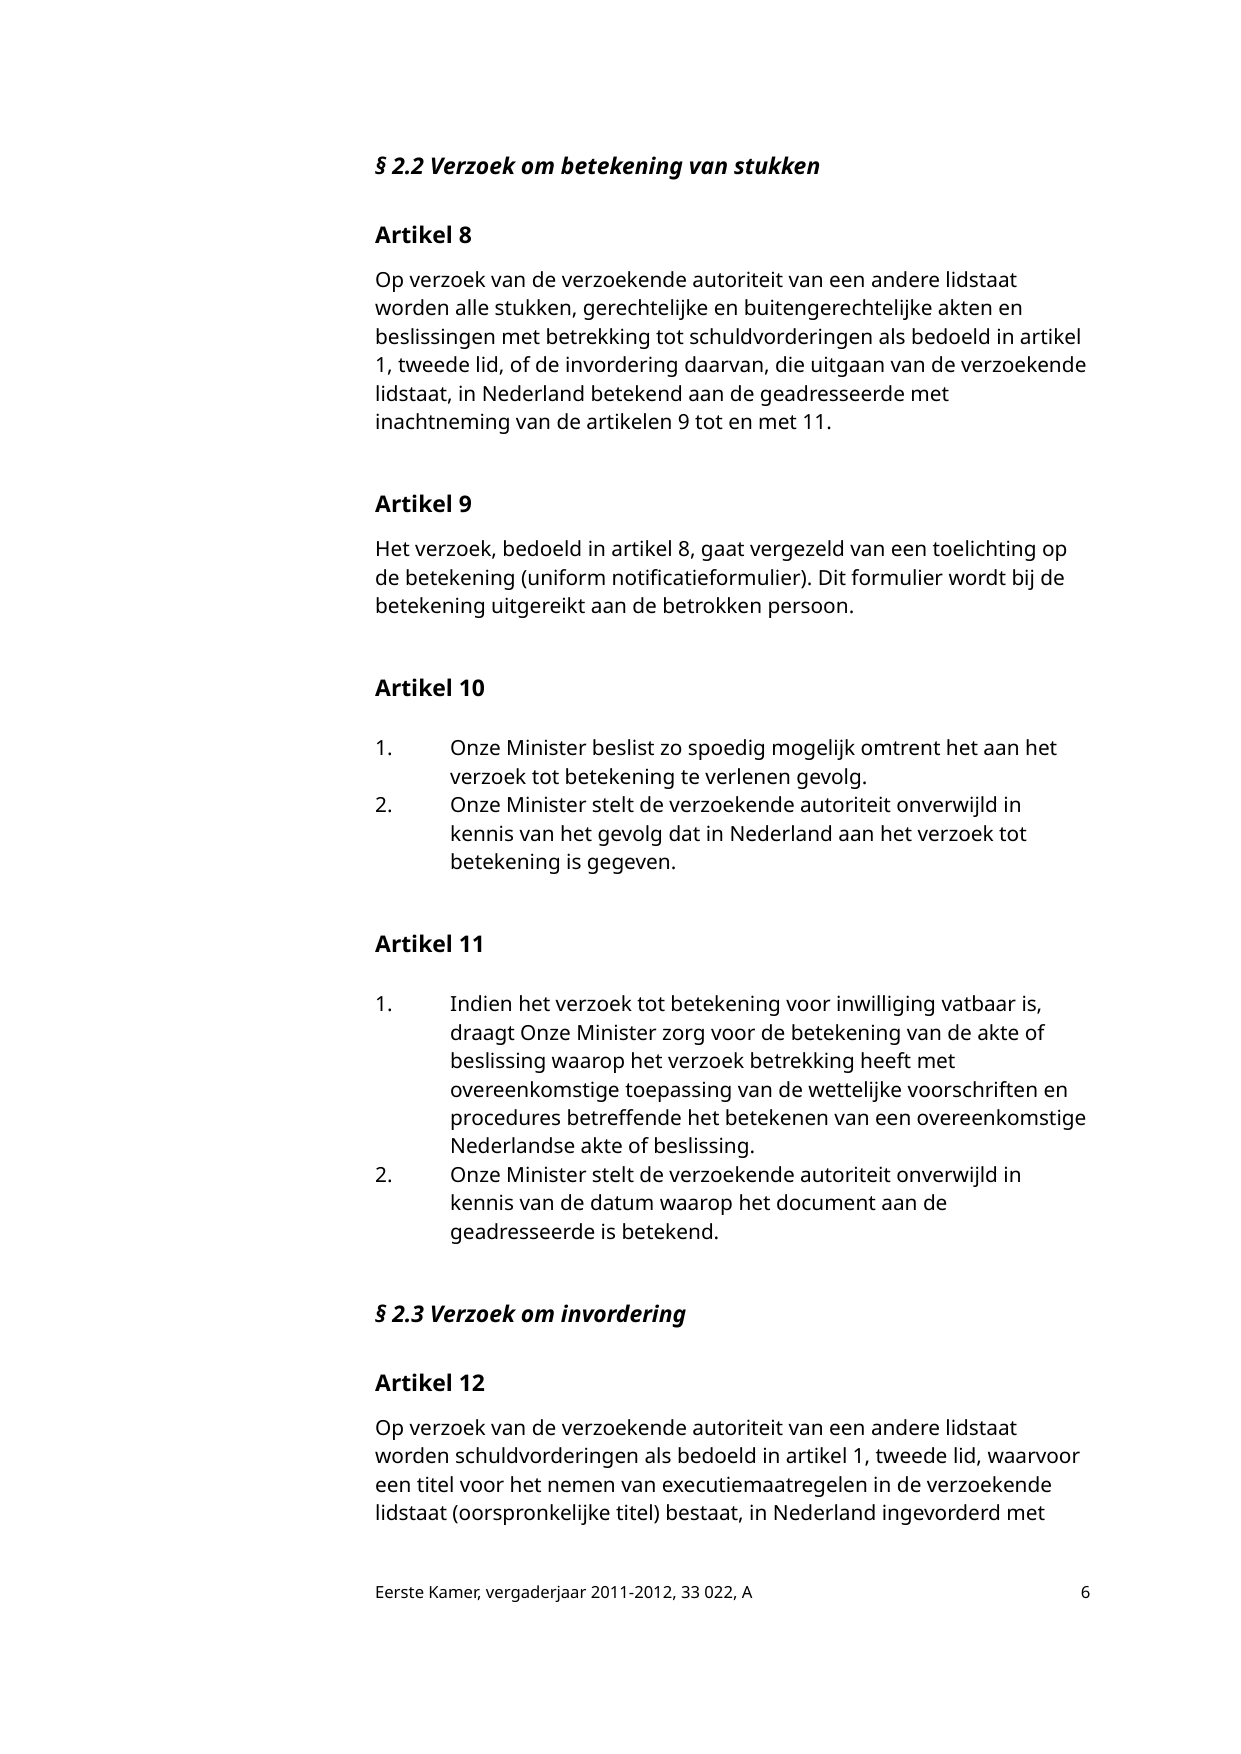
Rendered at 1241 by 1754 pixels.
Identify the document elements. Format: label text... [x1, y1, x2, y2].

subtitle § 2.3 Verzoek om invordering [375, 1298, 1090, 1329]
text Op verzoek van de verzoekende autoriteit van een andere lidstaat worden alle stukken, gerechtelijke en buitengerechtelijke akten en beslissingen met betrekking tot schuldvorderingen als bedoeld in artikel 1, tweede lid, of de invordering daarvan, die uitgaan van de verzoekende lidstaat, in Nederland betekend aan de geadresseerde met inachtneming van de artikelen 9 tot en met 11. [375, 265, 1090, 436]
subtitle Artikel 11 [375, 928, 1090, 959]
subtitle Artikel 8 [375, 219, 1090, 250]
list Onze Minister beslist zo spoedig mogelijk omtrent het aan het verzoek tot betekening te verlenen gevolg. [375, 733, 1090, 790]
subtitle Artikel 10 [375, 672, 1090, 703]
subtitle § 2.2 Verzoek om betekening van stukken [375, 150, 1090, 181]
list Indien het verzoek tot betekening voor inwilliging vatbaar is, draagt Onze Minister zorg voor de betekening van de akte of beslissing waarop het verzoek betrekking heeft met overeenkomstige toepassing van de wettelijke voorschriften en procedures betreffende het betekenen van een overeenkomstige Nederlandse akte of beslissing. [375, 989, 1090, 1160]
list Onze Minister stelt de verzoekende autoriteit onverwijld in kennis van het gevolg dat in Nederland aan het verzoek tot betekening is gegeven. [375, 790, 1090, 876]
text Op verzoek van de verzoekende autoriteit van een andere lidstaat worden schuldvorderingen als bedoeld in artikel 1, tweede lid, waarvoor een titel voor het nemen van executiemaatregelen in de verzoekende lidstaat (oorspronkelijke titel) bestaat, in Nederland ingevorderd met [375, 1413, 1090, 1527]
subtitle Artikel 12 [375, 1367, 1090, 1398]
text Het verzoek, bedoeld in artikel 8, gaat vergezeld van een toelichting op de betekening (uniform notificatieformulier). Dit formulier wordt bij de betekening uitgereikt aan de betrokken persoon. [375, 534, 1090, 620]
list Onze Minister stelt de verzoekende autoriteit onverwijld in kennis van de datum waarop het document aan de geadresseerde is betekend. [375, 1160, 1090, 1245]
subtitle Artikel 9 [375, 488, 1090, 519]
